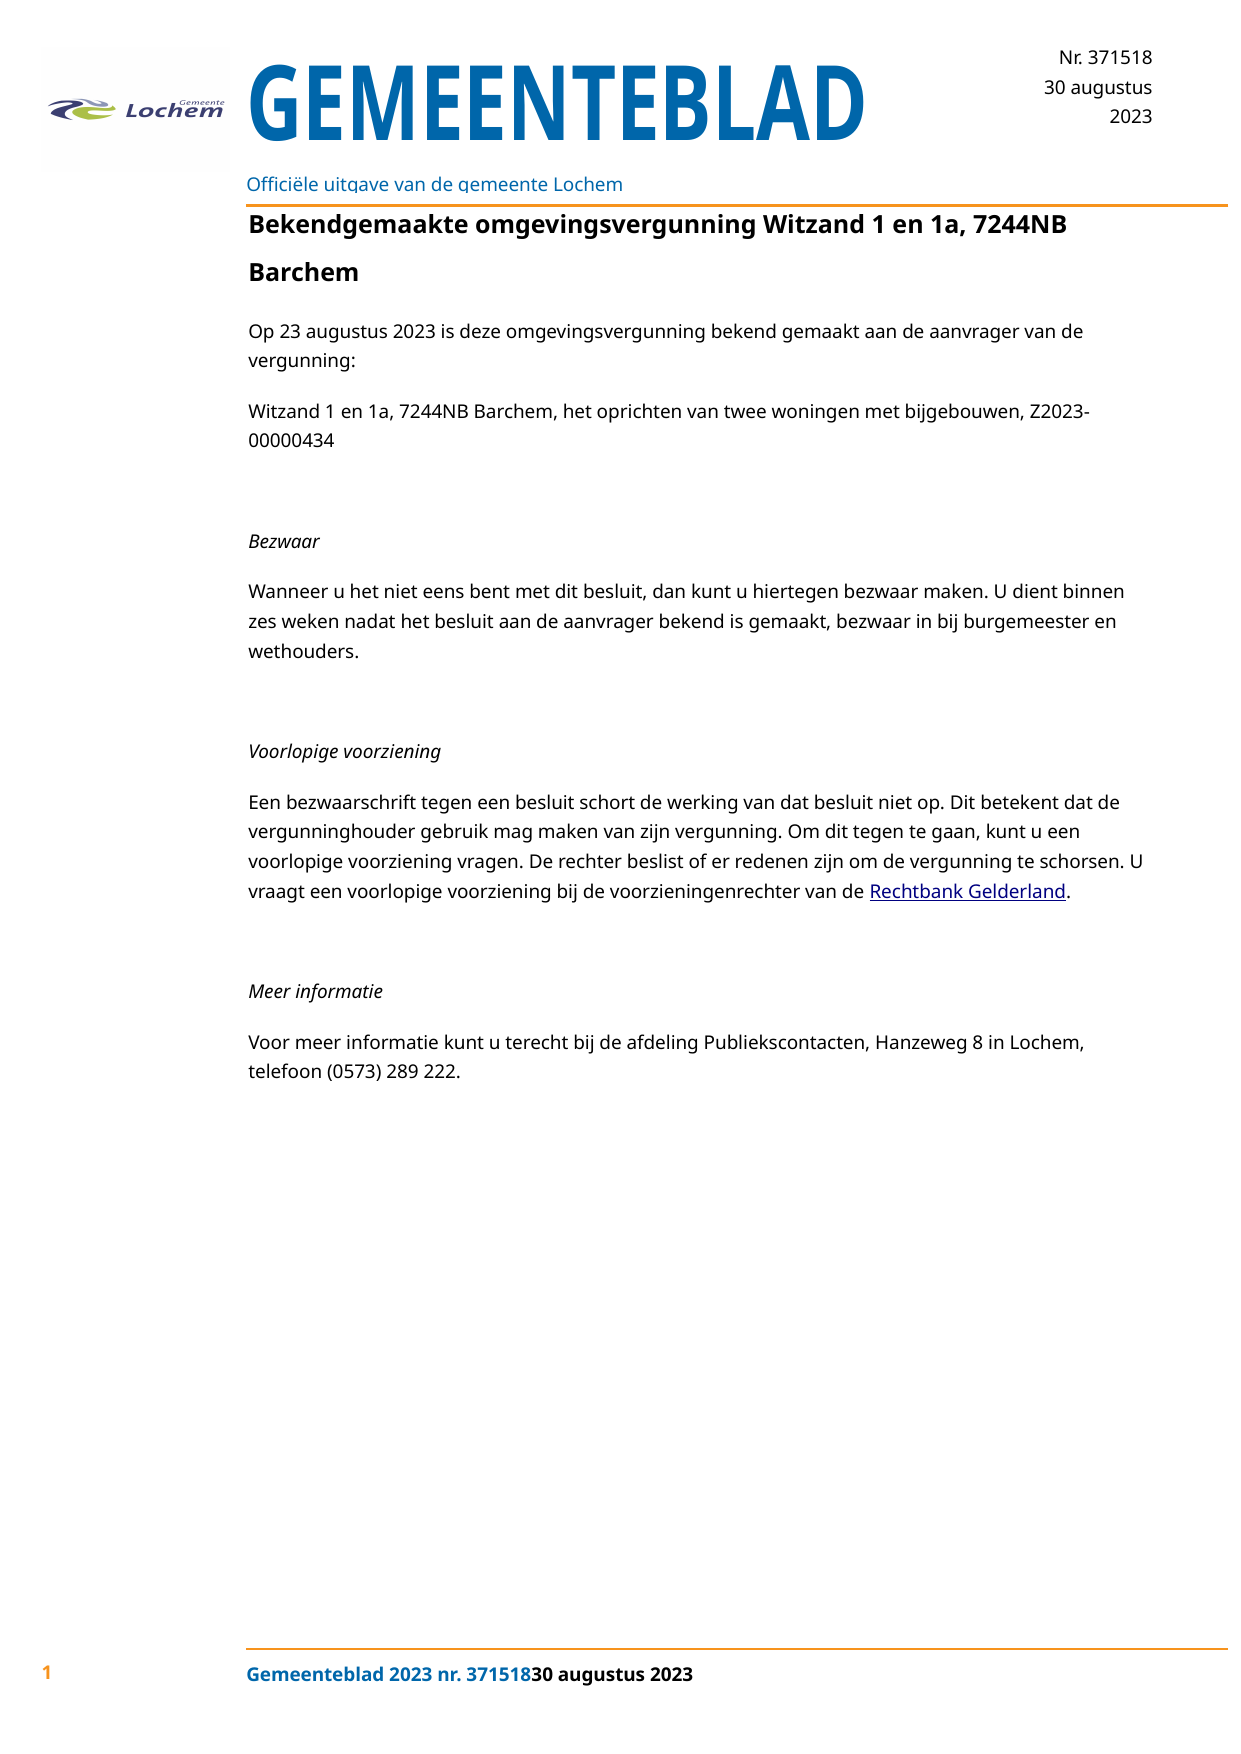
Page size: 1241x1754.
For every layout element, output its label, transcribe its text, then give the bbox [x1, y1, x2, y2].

text Witzand 1 en 1a, 7244NB Barchem, het oprichten van twee woningen met bijgebouwen, Z2023-00000434 [248, 398, 1152, 453]
text Bekendgemaakte omgevingsvergunning Witzand 1 en 1a, 7244NB Barchem [248, 207, 1152, 288]
text Meer informatie [248, 979, 1152, 1004]
text Een bezwaarschrift tegen een besluit schort de werking van dat besluit niet op. Dit betekent dat de vergunninghouder gebruik mag maken van zijn vergunning. Om dit tegen te gaan, kunt u een voorlopige voorziening vragen. De rechter beslist of er redenen zijn om de vergunning te schorsen. U vraagt een voorlopige voorziening bij de voorzieningenrechter van de Rechtbank Gelderland. [248, 789, 1152, 904]
picture [41, 47, 231, 172]
text Voorlopige voorziening [248, 739, 1152, 764]
text Bezwaar [248, 528, 1152, 554]
text Wanneer u het niet eens bent met dit besluit, dan kunt u hiertegen bezwaar maken. U dient binnen zes weken nadat het besluit aan de aanvrager bekend is gemaakt, bezwaar in bij burgemeester en wethouders. [248, 579, 1152, 664]
text Voor meer informatie kunt u terecht bij de afdeling Publiekscontacten, Hanzeweg 8 in Lochem, telefoon (0573) 289 222. [248, 1029, 1152, 1084]
text Op 23 augustus 2023 is deze omgevingsvergunning bekend gemaakt aan de aanvrager van de vergunning: [248, 318, 1152, 373]
